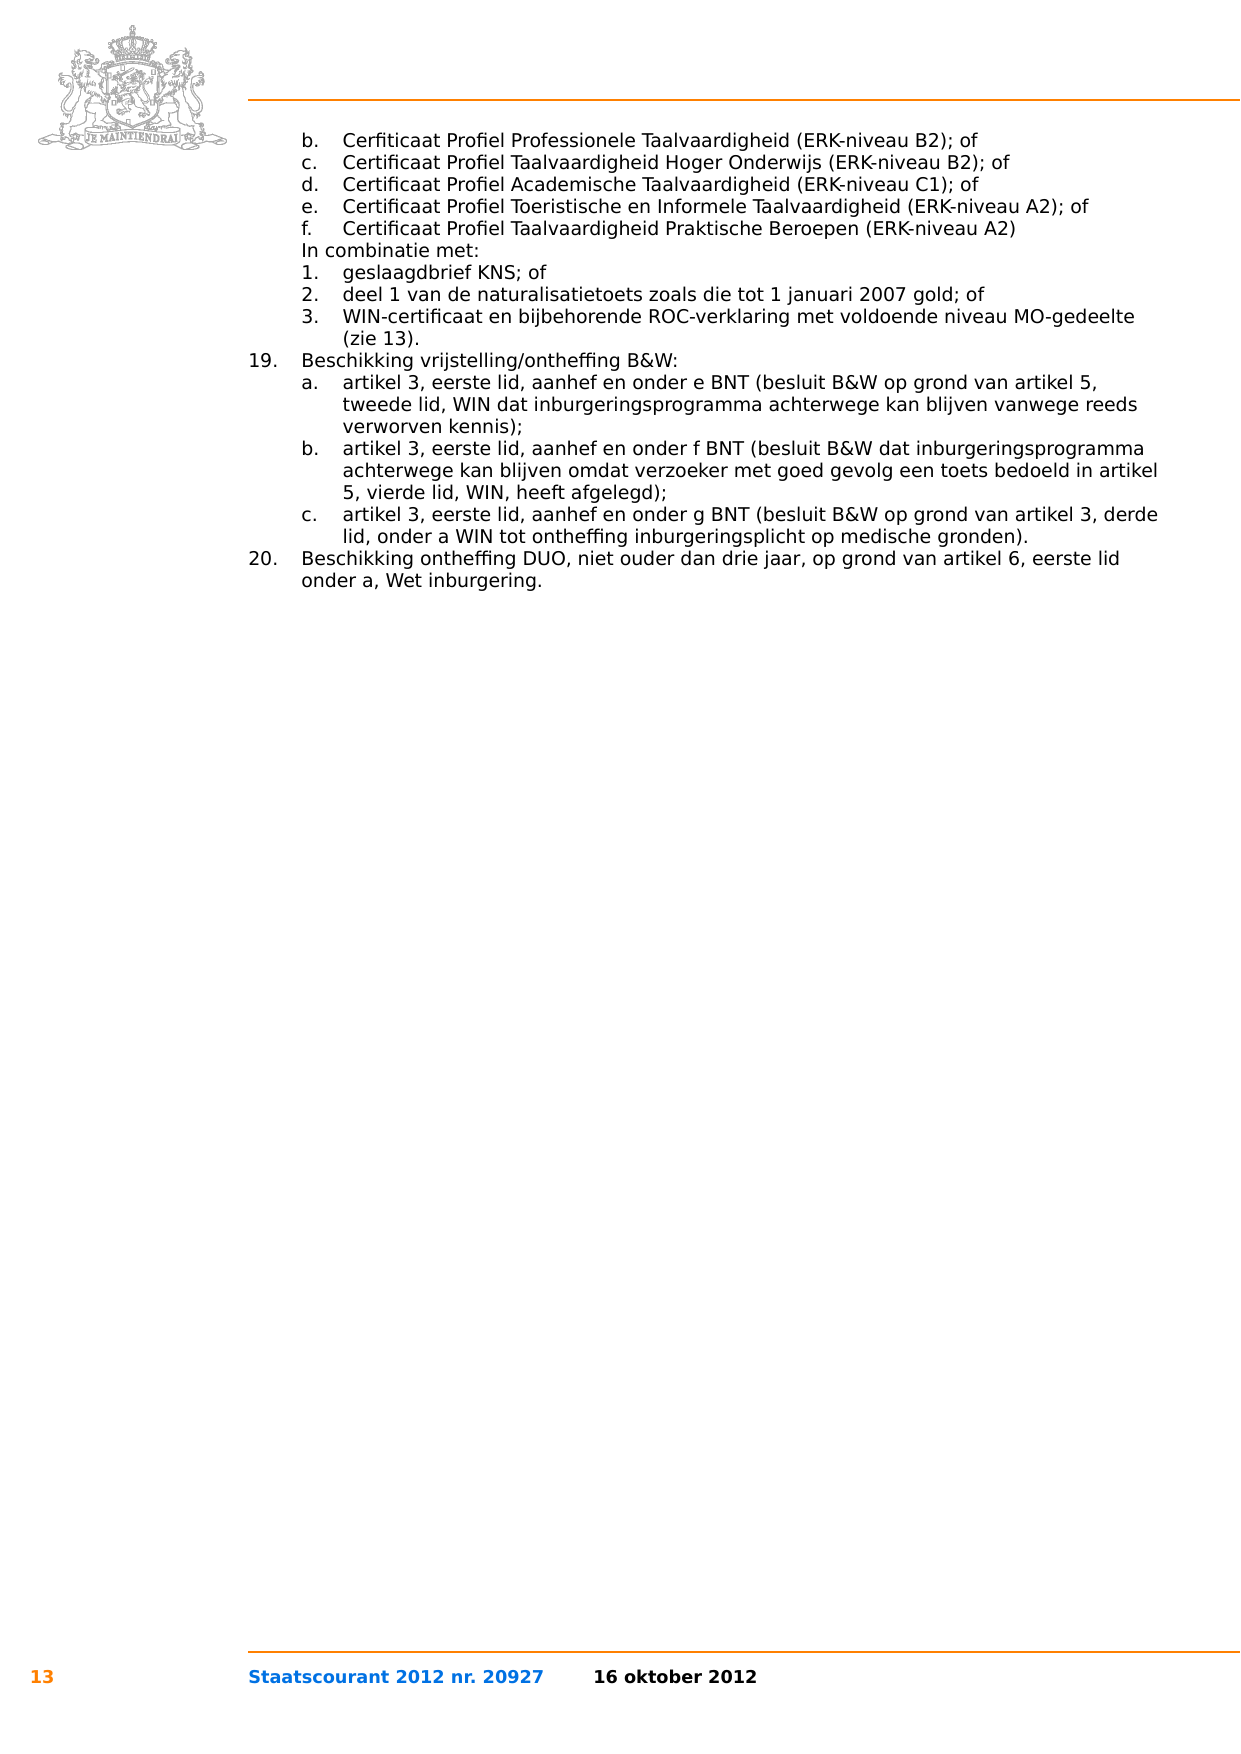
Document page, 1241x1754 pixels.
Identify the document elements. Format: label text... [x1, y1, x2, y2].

text 20. Beschikking ontheffing DUO, niet ouder dan drie jaar, op grond van artikel 6, eerste lid onder a, Wet inburgering. [248, 547, 1163, 591]
text 19. Beschikking vrijstelling/ontheffing B&W: [248, 350, 1163, 372]
text c. artikel 3, eerste lid, aanhef en onder g BNT (besluit B&W op grond van artikel 3, derde lid, onder a WIN tot ontheffing inburgeringsplicht op medische gronden). [301, 503, 1163, 547]
text a. artikel 3, eerste lid, aanhef en onder e BNT (besluit B&W op grond van artikel 5, tweede lid, WIN dat inburgeringsprogramma achterwege kan blijven vanwege reeds verworven kennis); [301, 372, 1163, 438]
text f. Certificaat Profiel Taalvaardigheid Praktische Beroepen (ERK-niveau A2) [301, 218, 1163, 240]
text b. Cerfiticaat Profiel Professionele Taalvaardigheid (ERK-niveau B2); of [301, 130, 1163, 152]
text d. Certificaat Profiel Academische Taalvaardigheid (ERK-niveau C1); of [301, 174, 1163, 196]
text 3. WIN-certificaat en bijbehorende ROC-verklaring met voldoende niveau MO-gedeelte (zie 13). [301, 306, 1163, 350]
text e. Certificaat Profiel Toeristische en Informele Taalvaardigheid (ERK-niveau A2); of [301, 196, 1163, 218]
text 1. geslaagdbrief KNS; of [301, 262, 1163, 284]
picture [38, 25, 227, 150]
text In combinatie met: [301, 240, 1163, 262]
text 2. deel 1 van de naturalisatietoets zoals die tot 1 januari 2007 gold; of [301, 284, 1163, 306]
text b. artikel 3, eerste lid, aanhef en onder f BNT (besluit B&W dat inburgeringsprogramma achterwege kan blijven omdat verzoeker met goed gevolg een toets bedoeld in artikel 5, vierde lid, WIN, heeft afgelegd); [301, 438, 1163, 503]
text c. Certificaat Profiel Taalvaardigheid Hoger Onderwijs (ERK-niveau B2); of [301, 152, 1163, 174]
